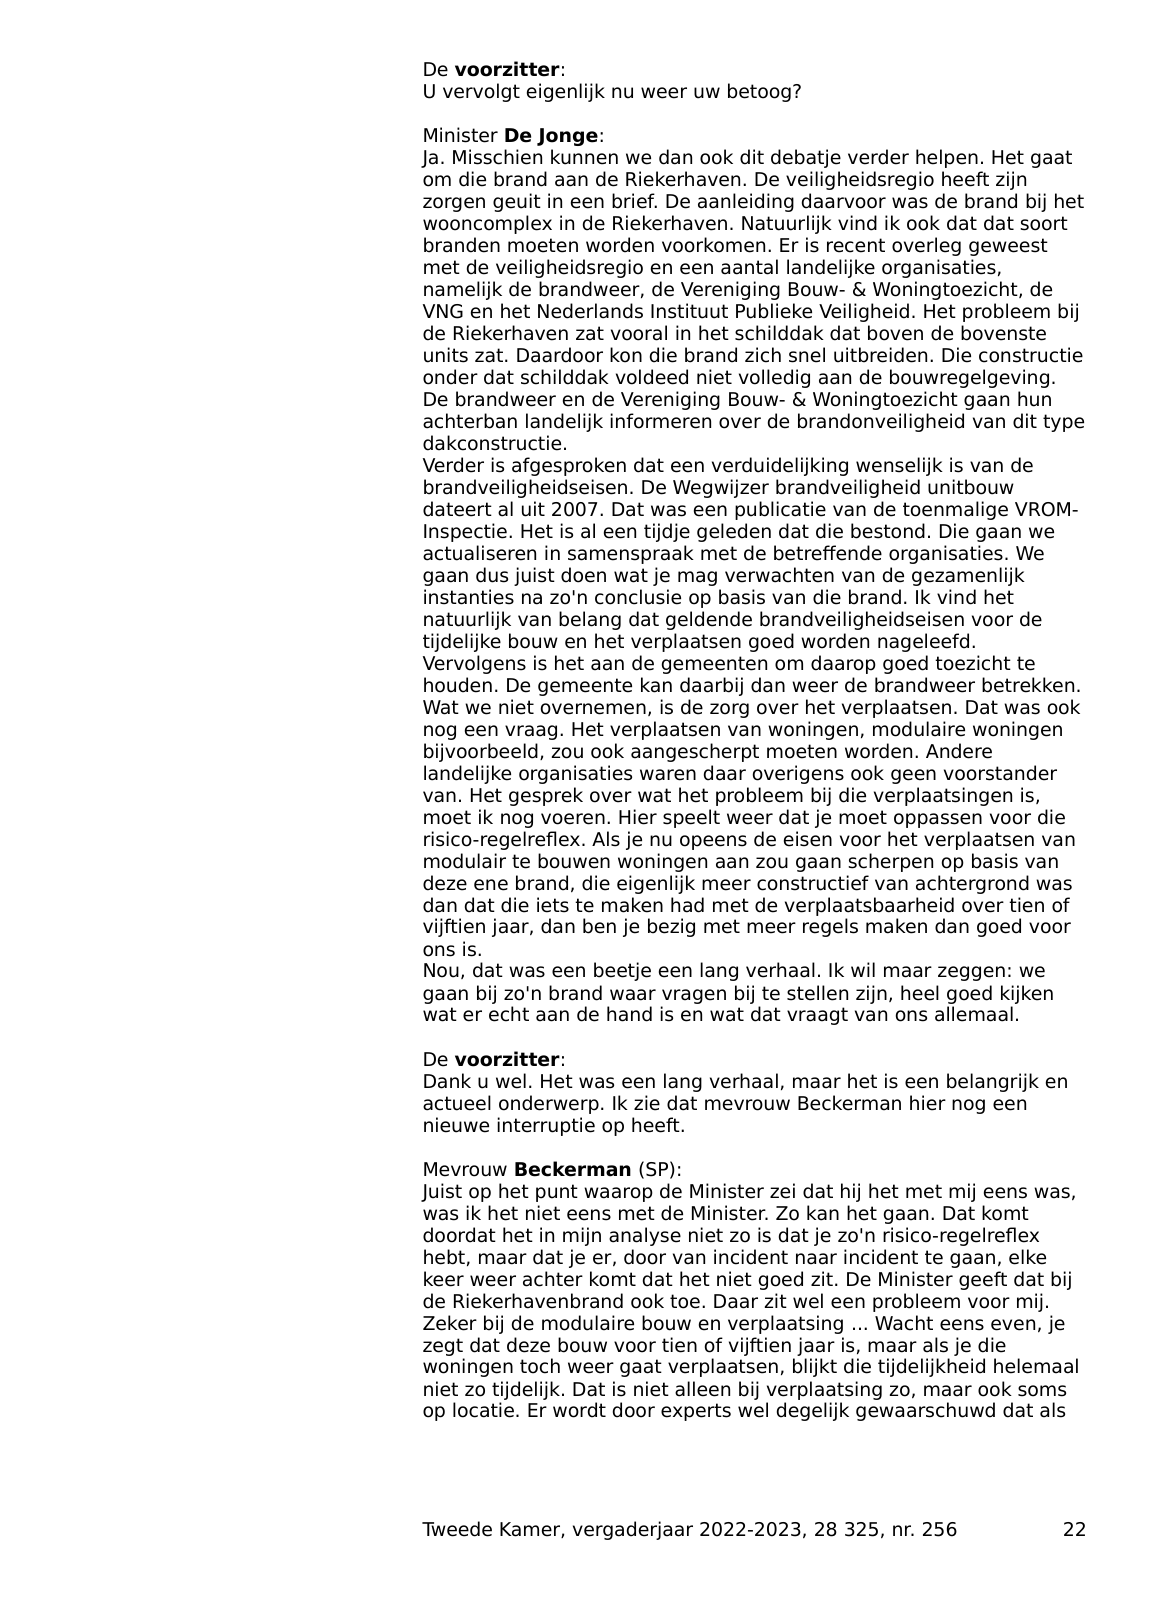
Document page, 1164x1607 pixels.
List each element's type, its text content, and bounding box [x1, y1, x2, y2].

text Minister De Jonge: [422, 125, 1087, 147]
text U vervolgt eigenlijk nu weer uw betoog? [422, 81, 1087, 103]
text Mevrouw Beckerman (SP): [422, 1159, 1087, 1181]
text De voorzitter: [422, 1048, 1087, 1071]
text Juist op het punt waarop de Minister zei dat hij het met mij eens was, was ik het niet eens met de Minister. Zo kan het gaan. Dat komt doordat het in mijn analyse niet zo is dat je zo'n risico-regelreflex hebt, maar dat je er, door van incident naar incident te gaan, elke keer weer achter komt dat het niet goed zit. De Minister geeft dat bij de Riekerhavenbrand ook toe. Daar zit wel een probleem voor mij. Zeker bij de modulaire bouw en verplaatsing ... Wacht eens even, je zegt dat deze bouw voor tien of vijftien jaar is, maar als je die woningen toch weer gaat verplaatsen, blijkt die tijdelijkheid helemaal niet zo tijdelijk. Dat is niet alleen bij verplaatsing zo, maar ook soms op locatie. Er wordt door experts wel degelijk gewaarschuwd dat als [422, 1181, 1087, 1422]
text Dank u wel. Het was een lang verhaal, maar het is een belangrijk en actueel onderwerp. Ik zie dat mevrouw Beckerman hier nog een nieuwe interruptie op heeft. [422, 1071, 1087, 1136]
text Ja. Misschien kunnen we dan ook dit debatje verder helpen. Het gaat om die brand aan de Riekerhaven. De veiligheidsregio heeft zijn zorgen geuit in een brief. De aanleiding daarvoor was de brand bij het wooncomplex in de Riekerhaven. Natuurlijk vind ik ook dat dat soort branden moeten worden voorkomen. Er is recent overleg geweest met de veiligheidsregio en een aantal landelijke organisaties, namelijk de brandweer, de Vereniging Bouw- & Woningtoezicht, de VNG en het Nederlands Instituut Publieke Veiligheid. Het probleem bij de Riekerhaven zat vooral in het schilddak dat boven de bovenste units zat. Daardoor kon die brand zich snel uitbreiden. Die constructie onder dat schilddak voldeed niet volledig aan de bouwregelgeving. De brandweer en de Vereniging Bouw- & Woningtoezicht gaan hun achterban landelijk informeren over de brandonveiligheid van dit type dakconstructie. [422, 147, 1087, 455]
text De voorzitter: [422, 59, 1087, 81]
text Verder is afgesproken dat een verduidelijking wenselijk is van de brandveiligheidseisen. De Wegwijzer brandveiligheid unitbouw dateert al uit 2007. Dat was een publicatie van de toenmalige VROM-Inspectie. Het is al een tijdje geleden dat die bestond. Die gaan we actualiseren in samenspraak met de betreffende organisaties. We gaan dus juist doen wat je mag verwachten van de gezamenlijk instanties na zo'n conclusie op basis van die brand. Ik vind het natuurlijk van belang dat geldende brandveiligheidseisen voor de tijdelijke bouw en het verplaatsen goed worden nageleefd. Vervolgens is het aan de gemeenten om daarop goed toezicht te houden. De gemeente kan daarbij dan weer de brandweer betrekken. [422, 455, 1087, 697]
text Wat we niet overnemen, is de zorg over het verplaatsen. Dat was ook nog een vraag. Het verplaatsen van woningen, modulaire woningen bijvoorbeeld, zou ook aangescherpt moeten worden. Andere landelijke organisaties waren daar overigens ook geen voorstander van. Het gesprek over wat het probleem bij die verplaatsingen is, moet ik nog voeren. Hier speelt weer dat je moet oppassen voor die risico-regelreflex. Als je nu opeens de eisen voor het verplaatsen van modulair te bouwen woningen aan zou gaan scherpen op basis van deze ene brand, die eigenlijk meer constructief van achtergrond was dan dat die iets te maken had met de verplaatsbaarheid over tien of vijftien jaar, dan ben je bezig met meer regels maken dan goed voor ons is. [422, 697, 1087, 960]
text Nou, dat was een beetje een lang verhaal. Ik wil maar zeggen: we gaan bij zo'n brand waar vragen bij te stellen zijn, heel goed kijken wat er echt aan de hand is en wat dat vraagt van ons allemaal. [422, 960, 1087, 1026]
